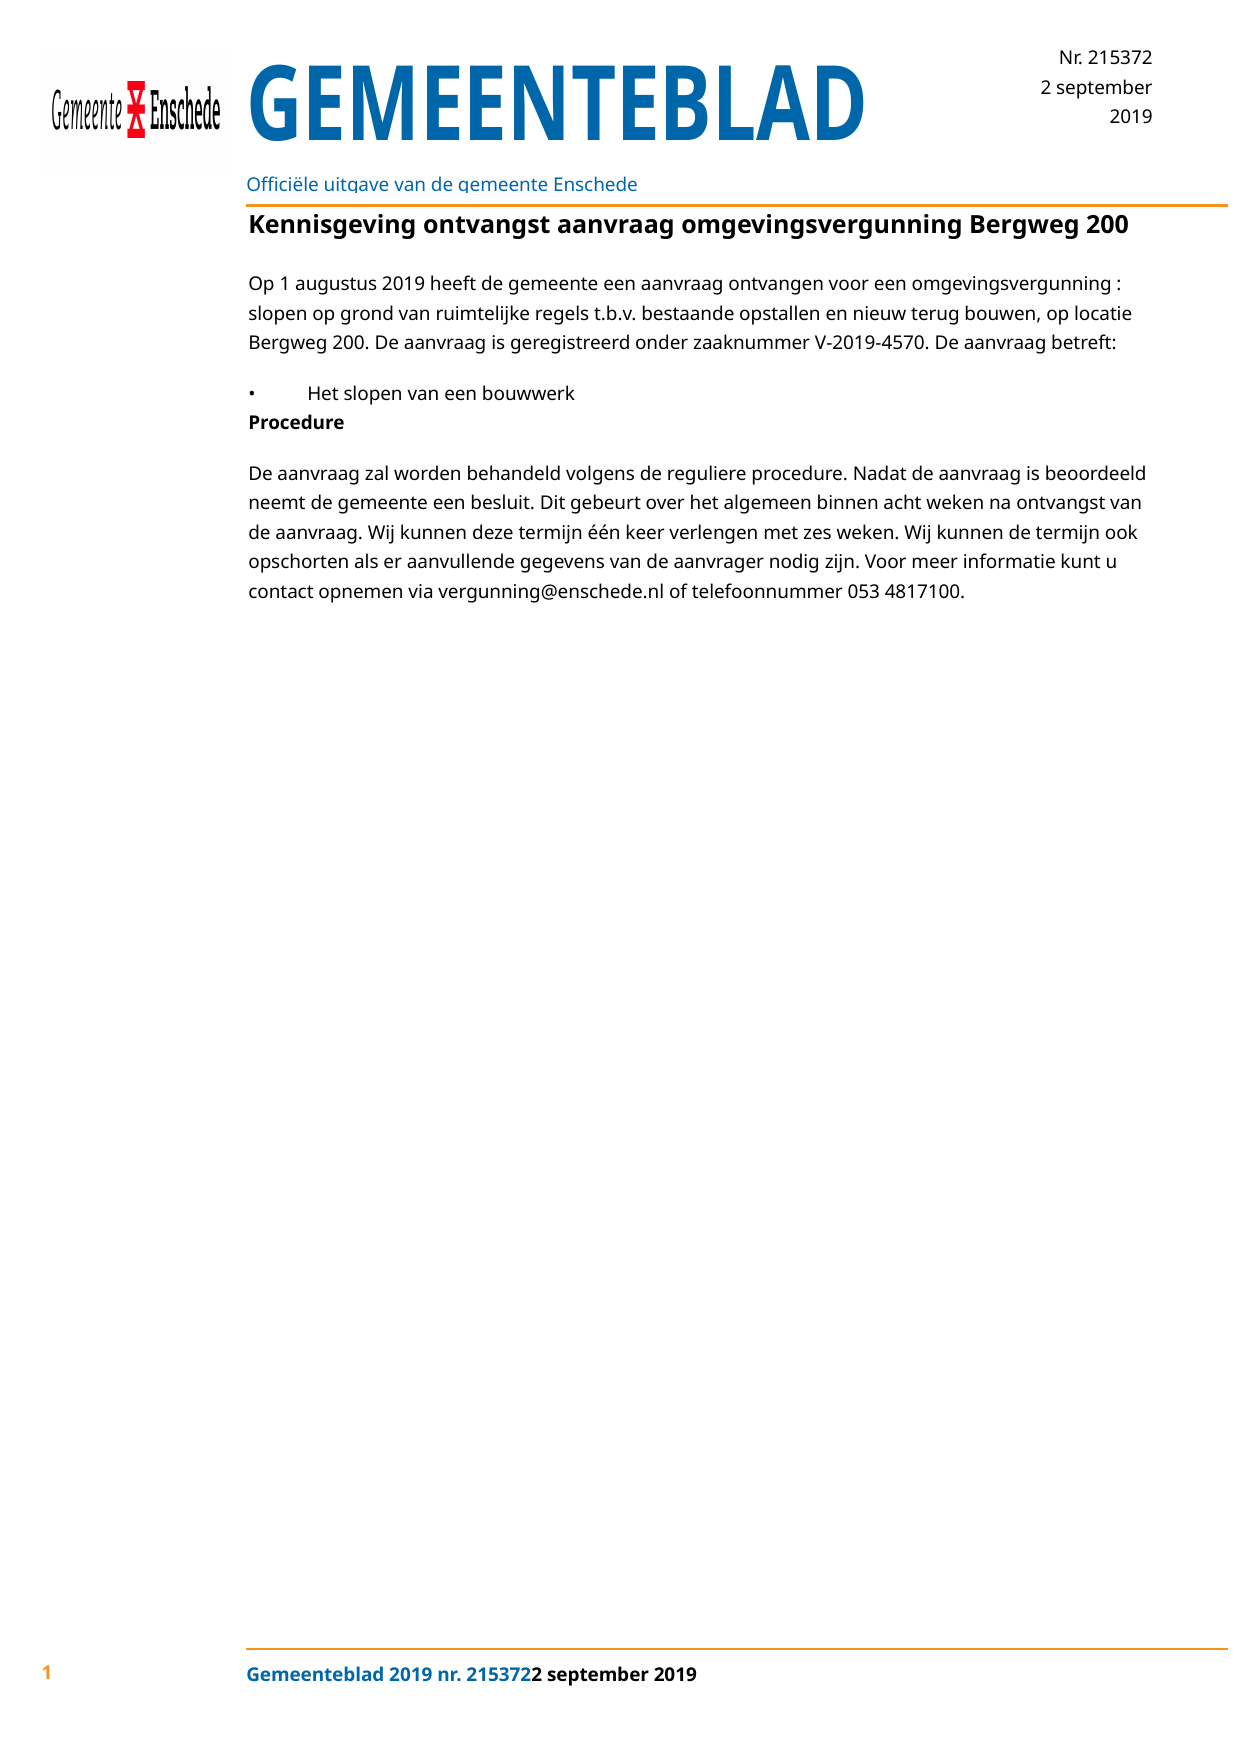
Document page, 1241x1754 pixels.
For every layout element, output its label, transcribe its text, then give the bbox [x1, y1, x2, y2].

text Kennisgeving ontvangst aanvraag omgevingsvergunning Bergweg 200 [248, 207, 1152, 241]
text Procedure [248, 409, 1152, 435]
picture [41, 47, 231, 172]
text De aanvraag zal worden behandeld volgens de reguliere procedure. Nadat de aanvraag is beoordeeld neemt de gemeente een besluit. Dit gebeurt over het algemeen binnen acht weken na ontvangst van de aanvraag. Wij kunnen deze termijn één keer verlengen met zes weken. Wij kunnen de termijn ook opschorten als er aanvullende gegevens van de aanvrager nodig zijn. Voor meer informatie kunt u contact opnemen via vergunning@enschede.nl of telefoonnummer 053 4817100. [248, 460, 1152, 604]
text Op 1 augustus 2019 heeft de gemeente een aanvraag ontvangen voor een omgevingsvergunning : slopen op grond van ruimtelijke regels t.b.v. bestaande opstallen en nieuw terug bouwen, op locatie Bergweg 200. De aanvraag is geregistreerd onder zaaknummer V-2019-4570. De aanvraag betreft: [248, 270, 1152, 355]
list Het slopen van een bouwwerk [248, 380, 1152, 406]
